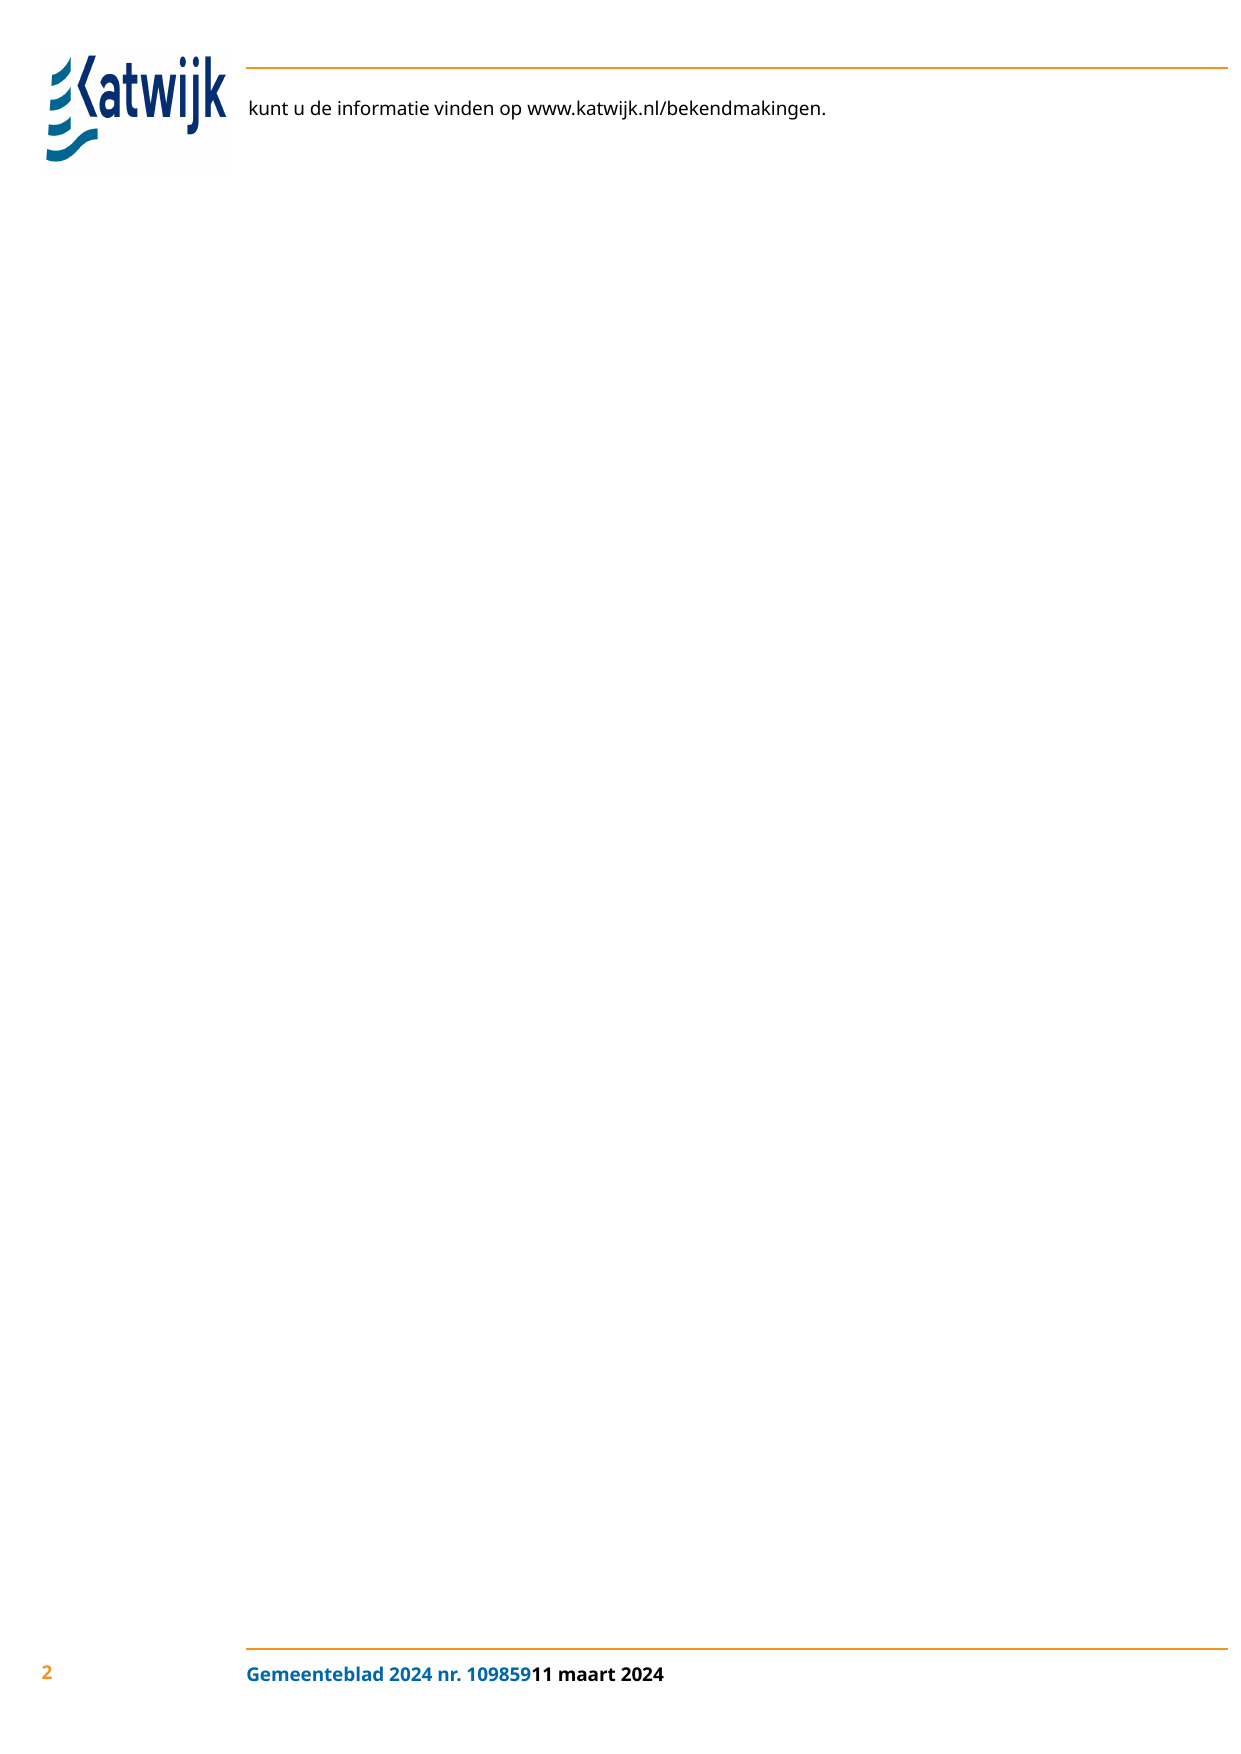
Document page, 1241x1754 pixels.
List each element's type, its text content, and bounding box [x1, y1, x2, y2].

picture [41, 47, 231, 172]
text kunt u de informatie vinden op www.katwijk.nl/bekendmakingen. [248, 95, 1152, 121]
